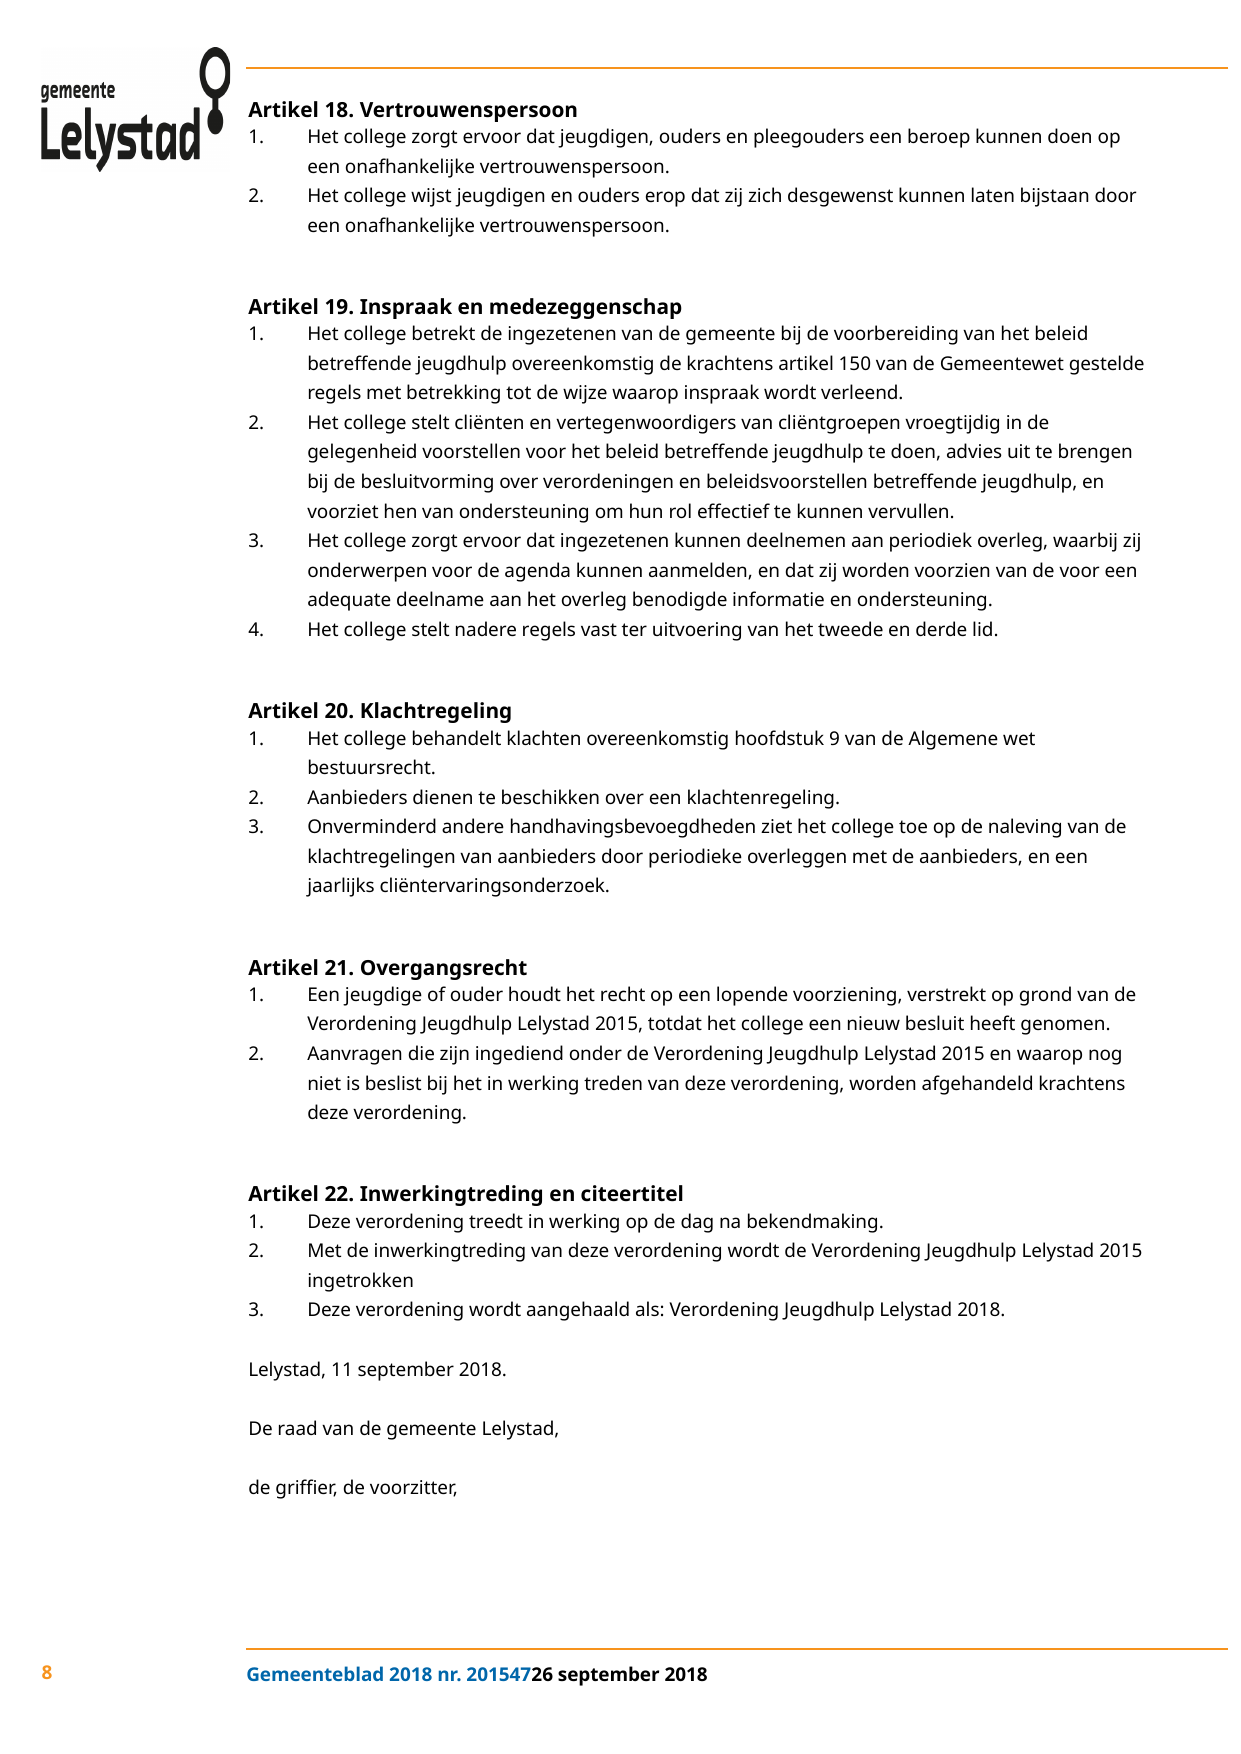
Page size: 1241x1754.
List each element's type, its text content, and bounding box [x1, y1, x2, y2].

list Met de inwerkingtreding van deze verordening wordt de Verordening Jeugdhulp Lelystad 2015 ingetrokken [248, 1237, 1152, 1293]
list Het college wijst jeugdigen en ouders erop dat zij zich desgewenst kunnen laten bijstaan door een onafhankelijke vertrouwenspersoon. [248, 182, 1152, 238]
list Het college stelt nadere regels vast ter uitvoering van het tweede en derde lid. [248, 616, 1152, 642]
list Aanvragen die zijn ingediend onder de Verordening Jeugdhulp Lelystad 2015 en waarop nog niet is beslist bij het in werking treden van deze verordening, worden afgehandeld krachtens deze verordening. [248, 1040, 1152, 1125]
list Het college stelt cliënten en vertegenwoordigers van cliëntgroepen vroegtijdig in de gelegenheid voorstellen voor het beleid betreffende jeugdhulp te doen, advies uit te brengen bij de besluitvorming over verordeningen en beleidsvoorstellen betreffende jeugdhulp, en voorziet hen van ondersteuning om hun rol effectief te kunnen vervullen. [248, 409, 1152, 524]
text Artikel 21. Overgangsrecht [248, 953, 1152, 981]
text Lelystad, 11 september 2018. [248, 1356, 1152, 1381]
text Artikel 20. Klachtregeling [248, 696, 1152, 725]
list Het college betrekt de ingezetenen van de gemeente bij de voorbereiding van het beleid betreffende jeugdhulp overeenkomstig de krachtens artikel 150 van de Gemeentewet gestelde regels met betrekking tot de wijze waarop inspraak wordt verleend. [248, 320, 1152, 405]
list Het college zorgt ervoor dat jeugdigen, ouders en pleegouders een beroep kunnen doen op een onafhankelijke vertrouwenspersoon. [248, 123, 1152, 178]
list Deze verordening wordt aangehaald als: Verordening Jeugdhulp Lelystad 2018. [248, 1297, 1152, 1322]
picture [41, 47, 231, 172]
text de griffier, de voorzitter, [248, 1474, 1152, 1500]
text Artikel 22. Inwerkingtreding en citeertitel [248, 1179, 1152, 1208]
list Aanbieders dienen te beschikken over een klachtenregeling. [248, 784, 1152, 809]
list Onverminderd andere handhavingsbevoegdheden ziet het college toe op de naleving van de klachtregelingen van aanbieders door periodieke overleggen met de aanbieders, en een jaarlijks cliëntervaringsonderzoek. [248, 813, 1152, 898]
list Deze verordening treedt in werking op de dag na bekendmaking. [248, 1208, 1152, 1233]
text Artikel 18. Vertrouwenspersoon [248, 95, 1152, 123]
list Het college behandelt klachten overeenkomstig hoofdstuk 9 van de Algemene wet bestuursrecht. [248, 725, 1152, 780]
list Het college zorgt ervoor dat ingezetenen kunnen deelnemen aan periodiek overleg, waarbij zij onderwerpen voor de agenda kunnen aanmelden, en dat zij worden voorzien van de voor een adequate deelname aan het overleg benodigde informatie en ondersteuning. [248, 527, 1152, 612]
text De raad van de gemeente Lelystad, [248, 1415, 1152, 1441]
text Artikel 19. Inspraak en medezeggenschap [248, 292, 1152, 320]
list Een jeugdige of ouder houdt het recht op een lopende voorziening, verstrekt op grond van de Verordening Jeugdhulp Lelystad 2015, totdat het college een nieuw besluit heeft genomen. [248, 981, 1152, 1036]
